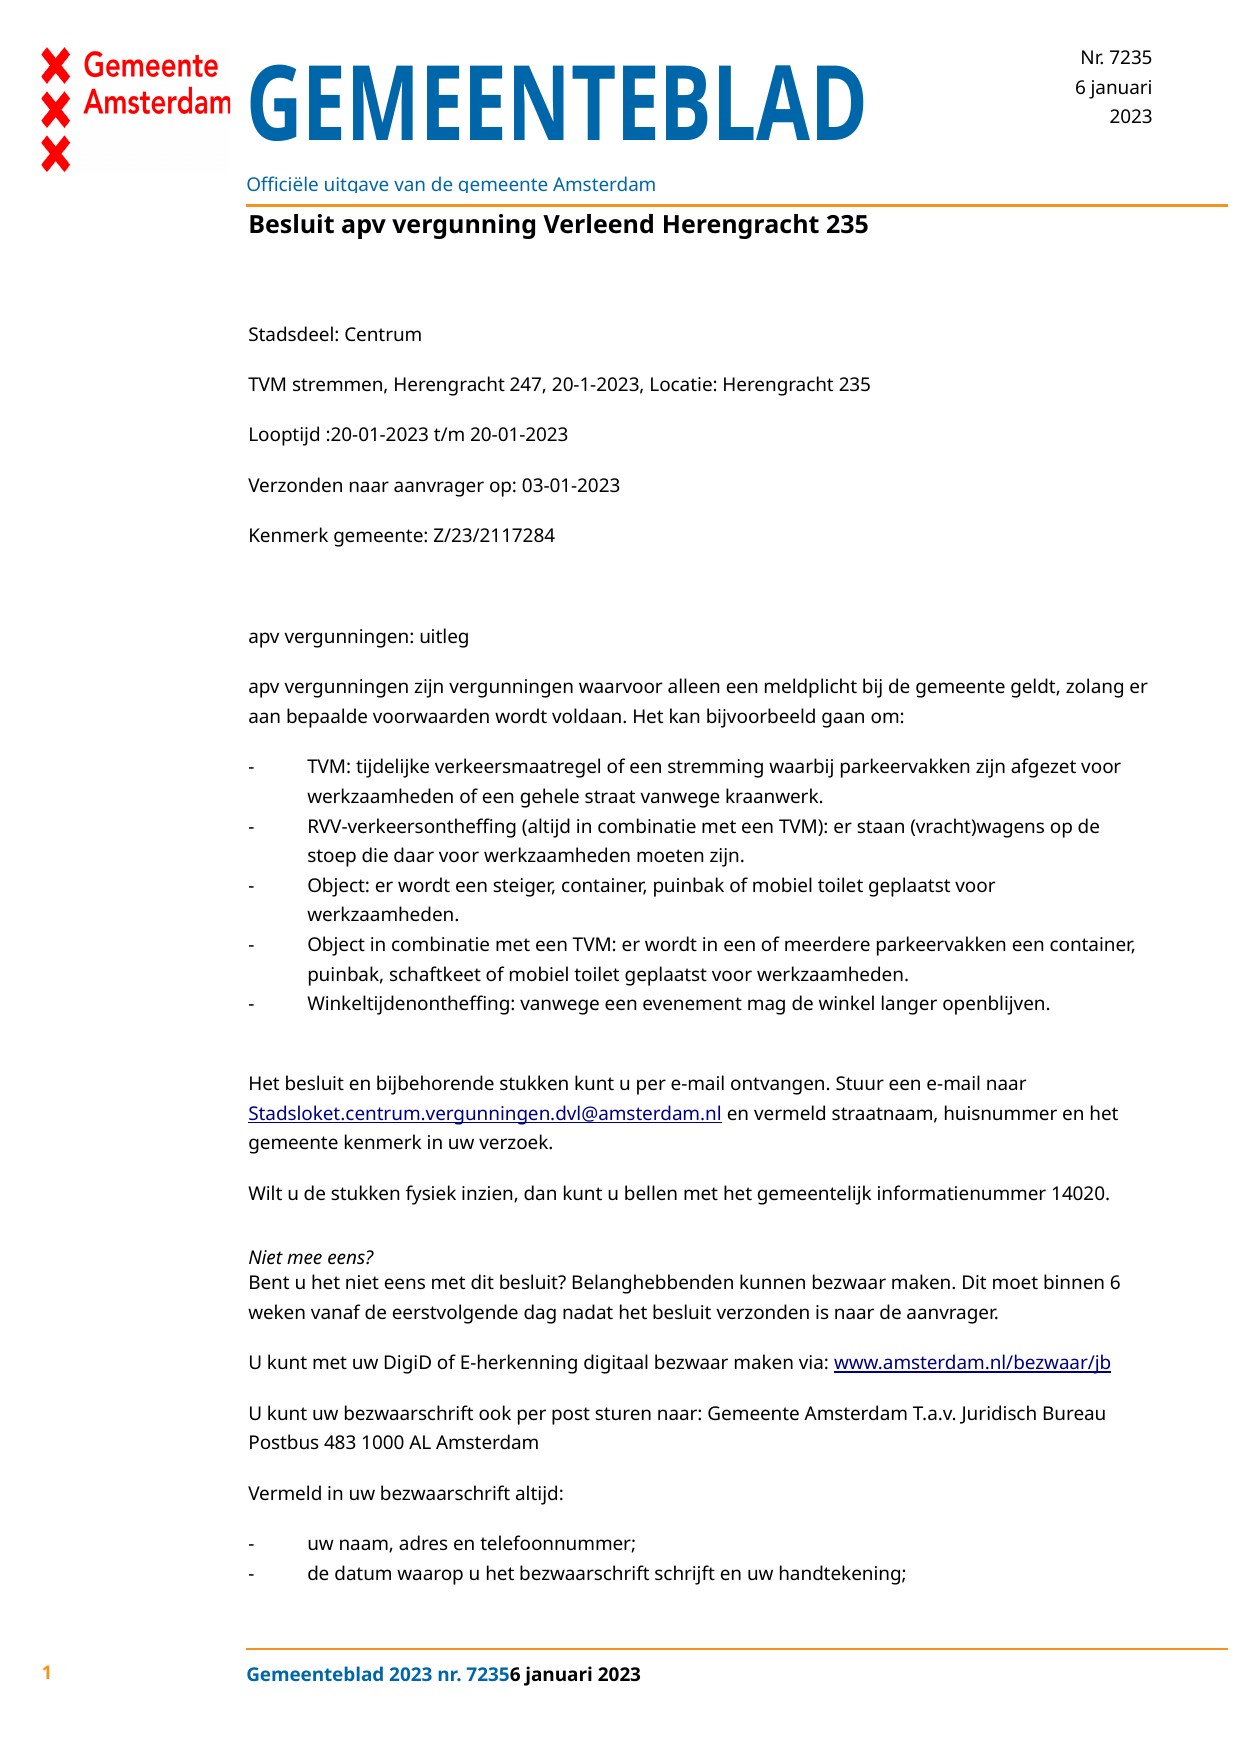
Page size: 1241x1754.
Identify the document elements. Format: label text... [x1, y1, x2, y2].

text Bent u het niet eens met dit besluit? Belanghebbenden kunnen bezwaar maken. Dit moet binnen 6 weken vanaf de eerstvolgende dag nadat het besluit verzonden is naar de aanvrager. [248, 1269, 1152, 1325]
picture [41, 47, 231, 172]
list TVM: tijdelijke verkeersmaatregel of een stremming waarbij parkeervakken zijn afgezet voor werkzaamheden of een gehele straat vanwege kraanwerk. [248, 754, 1152, 809]
text U kunt met uw DigiD of E-herkenning digitaal bezwaar maken via: www.amsterdam.nl/bezwaar/jb [248, 1349, 1152, 1375]
text Niet mee eens? [248, 1244, 1152, 1269]
text apv vergunningen zijn vergunningen waarvoor alleen een meldplicht bij de gemeente geldt, zolang er aan bepaalde voorwaarden wordt voldaan. Het kan bijvoorbeeld gaan om: [248, 674, 1152, 729]
list Object in combinatie met een TVM: er wordt in een of meerdere parkeervakken een container, puinbak, schaftkeet of mobiel toilet geplaatst voor werkzaamheden. [248, 931, 1152, 986]
text Vermeld in uw bezwaarschrift altijd: [248, 1480, 1152, 1506]
text Verzonden naar aanvrager op: 03-01-2023 [248, 472, 1152, 498]
list Object: er wordt een steiger, container, puinbak of mobiel toilet geplaatst voor werkzaamheden. [248, 872, 1152, 927]
list Winkeltijdenontheffing: vanwege een evenement mag de winkel langer openblijven. [248, 990, 1152, 1016]
text Stadsdeel: Centrum [248, 321, 1152, 346]
text TVM stremmen, Herengracht 247, 20-1-2023, Locatie: Herengracht 235 [248, 371, 1152, 397]
text apv vergunningen: uitleg [248, 623, 1152, 649]
text Looptijd :20-01-2023 t/m 20-01-2023 [248, 422, 1152, 447]
list RVV-verkeersontheffing (altijd in combinatie met een TVM): er staan (vracht)wagens op de stoep die daar voor werkzaamheden moeten zijn. [248, 813, 1152, 868]
text Besluit apv vergunning Verleend Herengracht 235 [248, 207, 1152, 241]
text U kunt uw bezwaarschrift ook per post sturen naar: Gemeente Amsterdam T.a.v. Juridisch Bureau Postbus 483 1000 AL Amsterdam [248, 1400, 1152, 1455]
text Wilt u de stukken fysiek inzien, dan kunt u bellen met het gemeentelijk informatienummer 14020. [248, 1180, 1152, 1206]
text Kenmerk gemeente: Z/23/2117284 [248, 522, 1152, 548]
text Het besluit en bijbehorende stukken kunt u per e-mail ontvangen. Stuur een e-mail naar Stadsloket.centrum.vergunningen.dvl@amsterdam.nl en vermeld straatnaam, huisnummer en het gemeente kenmerk in uw verzoek. [248, 1070, 1152, 1155]
list uw naam, adres en telefoonnummer; [248, 1530, 1152, 1556]
list de datum waarop u het bezwaarschrift schrijft en uw handtekening; [248, 1560, 1152, 1586]
